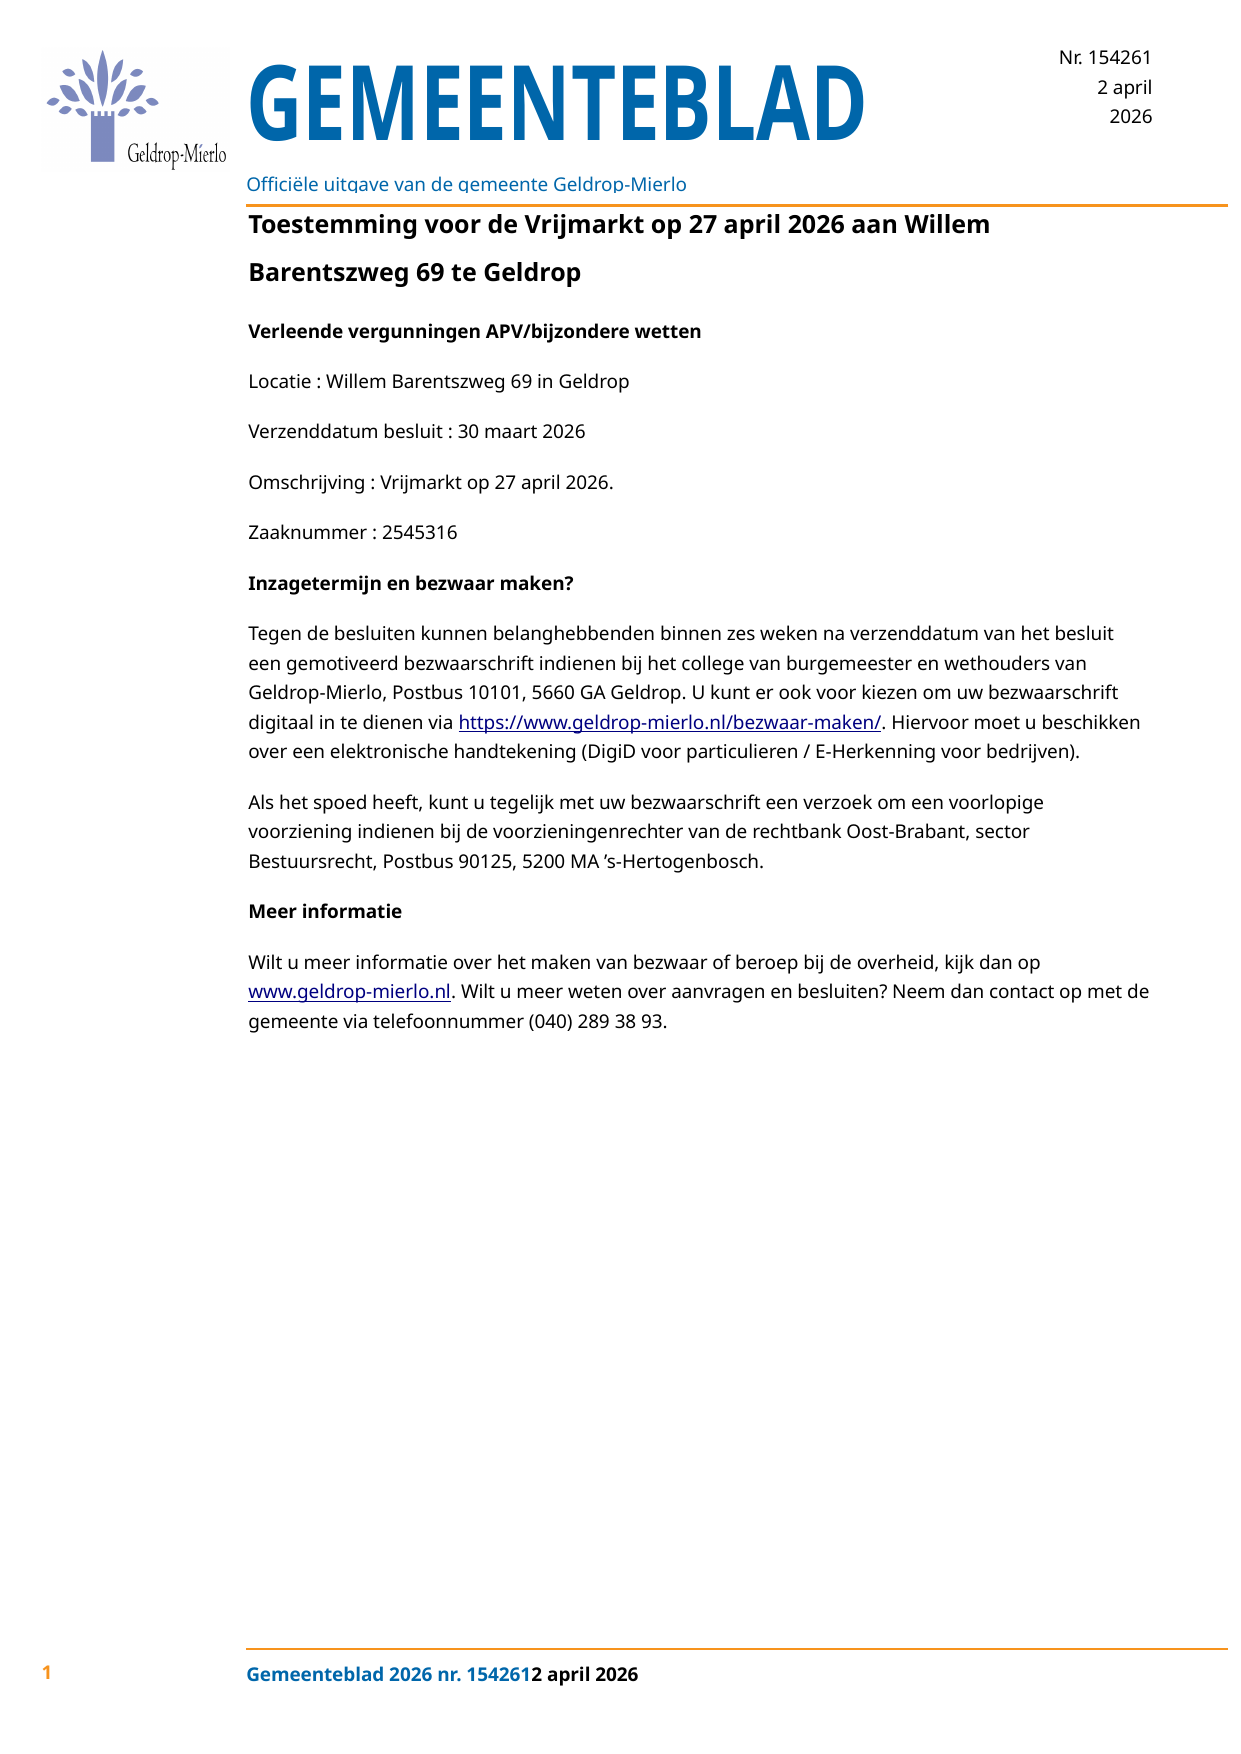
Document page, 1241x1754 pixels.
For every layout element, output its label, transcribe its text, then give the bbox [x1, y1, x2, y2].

text Meer informatie [248, 899, 1152, 924]
text Tegen de besluiten kunnen belanghebbenden binnen zes weken na verzenddatum van het besluit een gemotiveerd bezwaarschrift indienen bij het college van burgemeester en wethouders van Geldrop-Mierlo, Postbus 10101, 5660 GA Geldrop. U kunt er ook voor kiezen om uw bezwaarschrift digitaal in te dienen via https://www.geldrop-mierlo.nl/bezwaar-maken/. Hiervoor moet u beschikken over een elektronische handtekening (DigiD voor particulieren / E-Herkenning voor bedrijven). [248, 620, 1152, 764]
text Verzenddatum besluit : 30 maart 2026 [248, 419, 1152, 444]
text Zaaknummer : 2545316 [248, 519, 1152, 545]
picture [41, 47, 231, 172]
text Verleende vergunningen APV/bijzondere wetten [248, 318, 1152, 344]
text Inzagetermijn en bezwaar maken? [248, 570, 1152, 596]
text Als het spoed heeft, kunt u tegelijk met uw bezwaarschrift een verzoek om een voorlopige voorziening indienen bij de voorzieningenrechter van de rechtbank Oost-Brabant, sector Bestuursrecht, Postbus 90125, 5200 MA ’s-Hertogenbosch. [248, 789, 1152, 874]
text Toestemming voor de Vrijmarkt op 27 april 2026 aan Willem Barentszweg 69 te Geldrop [248, 207, 1152, 288]
text Omschrijving : Vrijmarkt op 27 april 2026. [248, 469, 1152, 495]
text Locatie : Willem Barentszweg 69 in Geldrop [248, 368, 1152, 394]
text Wilt u meer informatie over het maken van bezwaar of beroep bij de overheid, kijk dan op www.geldrop-mierlo.nl. Wilt u meer weten over aanvragen en besluiten? Neem dan contact op met de gemeente via telefoonnummer (040) 289 38 93. [248, 949, 1152, 1034]
